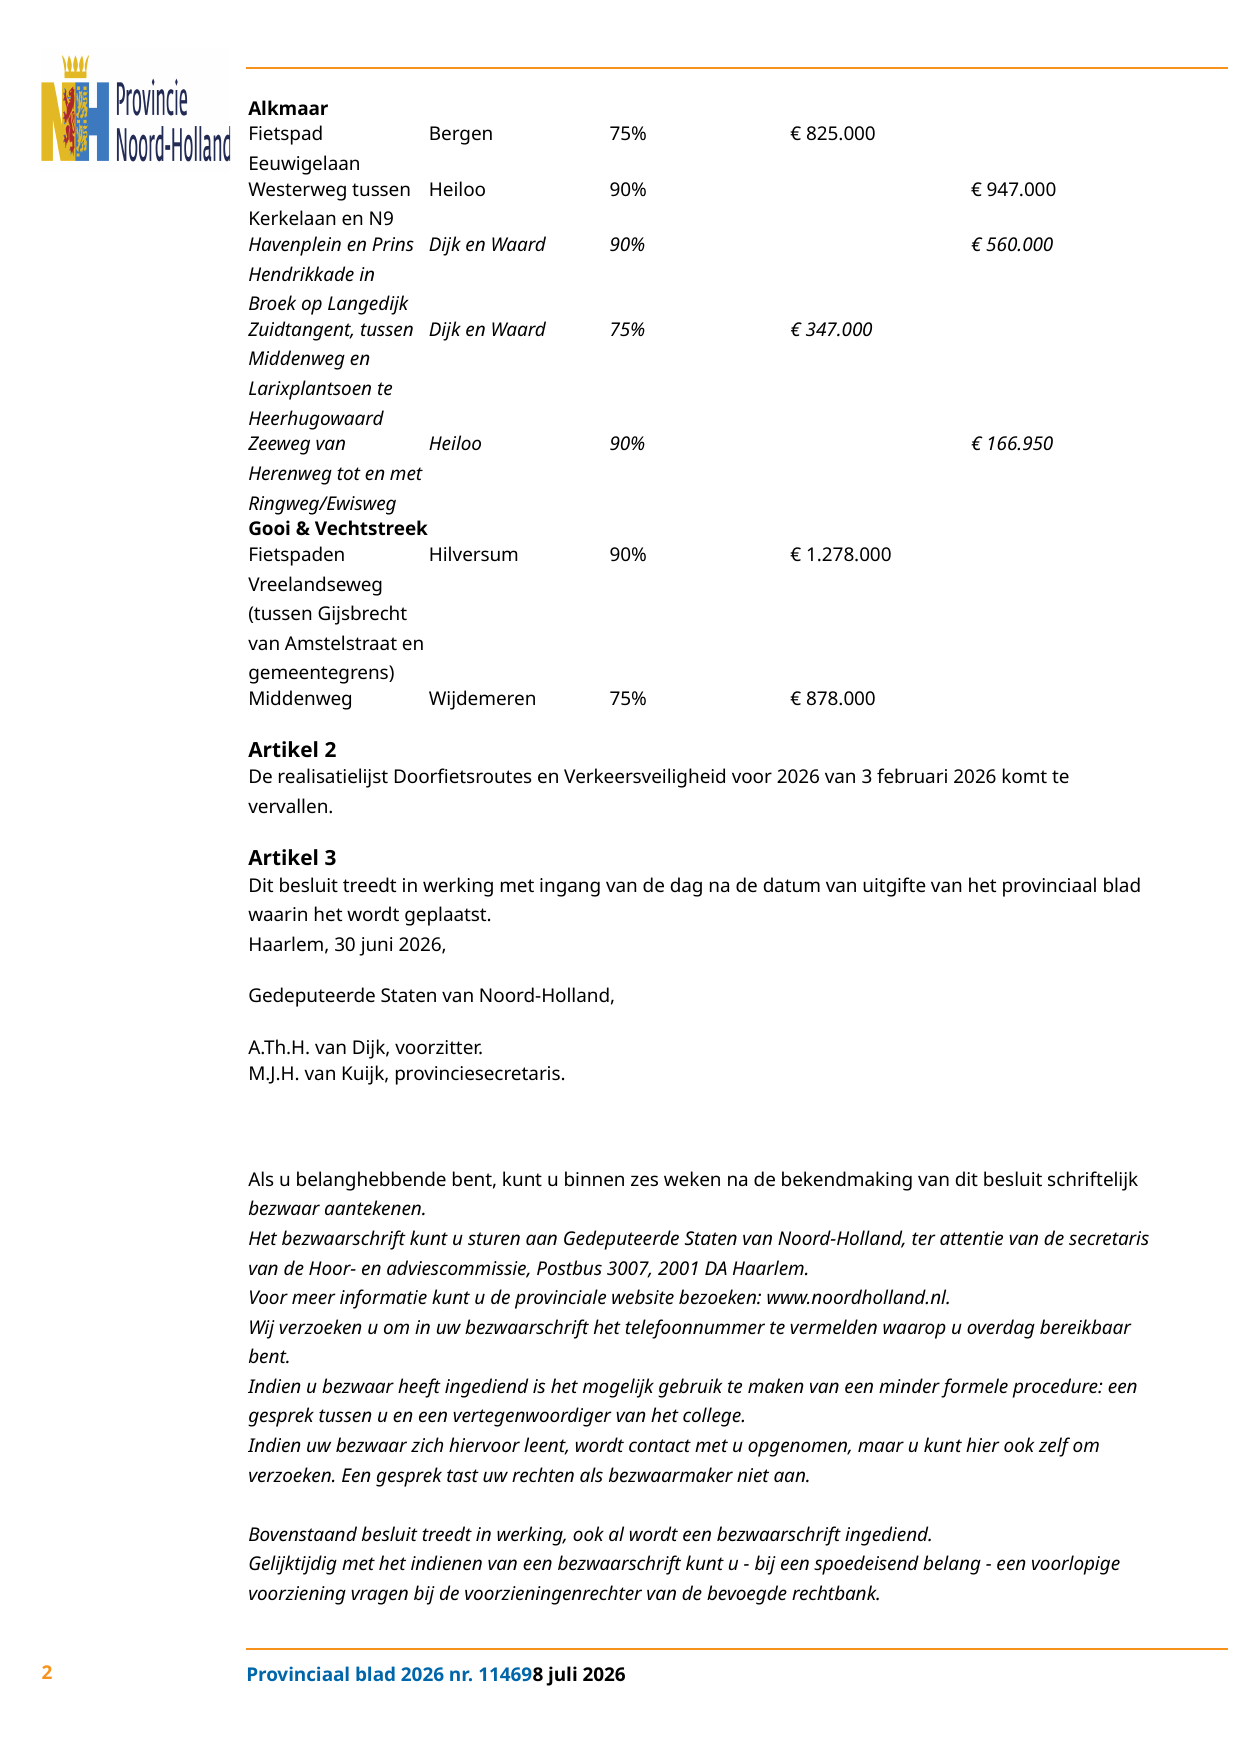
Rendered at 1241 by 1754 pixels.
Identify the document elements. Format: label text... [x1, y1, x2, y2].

text Bovenstaand besluit treedt in werking, ook al wordt een bezwaarschrift ingediend. [248, 1521, 1152, 1547]
table_cell Middenweg [248, 685, 429, 711]
table_cell Heiloo [429, 431, 609, 515]
table_cell [790, 176, 971, 231]
text Dit besluit treedt in werking met ingang van de dag na de datum van uitgifte van het provinciaal blad waarin het wordt geplaatst. [248, 872, 1152, 927]
table_cell [971, 541, 1152, 685]
table_cell [790, 95, 971, 121]
table_cell 90% [609, 431, 790, 515]
table_cell 90% [609, 231, 790, 316]
table_cell [971, 95, 1152, 121]
table_cell Alkmaar [248, 95, 429, 121]
table_cell [971, 515, 1152, 541]
table_cell [971, 121, 1152, 176]
table_cell Dijk en Waard [429, 231, 609, 316]
table_cell € 825.000 [790, 121, 971, 176]
text Indien uw bezwaar zich hiervoor leent, wordt contact met u opgenomen, maar u kunt hier ook zelf om verzoeken. Een gesprek tast uw rechten als bezwaarmaker niet aan. [248, 1432, 1152, 1488]
table_cell [790, 231, 971, 316]
table_cell Westerweg tussen Kerkelaan en N9 [248, 176, 429, 231]
table_cell Havenplein en Prins Hendrikkade in Broek op Langedijk [248, 231, 429, 316]
table_cell Zuidtangent, tussen Middenweg en Larixplantsoen te Heerhugowaard [248, 316, 429, 431]
text Artikel 3 [248, 843, 1152, 872]
text De realisatielijst Doorfietsroutes en Verkeersveiligheid voor 2026 van 3 februari 2026 komt te vervallen. [248, 763, 1152, 819]
table_cell 75% [609, 685, 790, 711]
table_cell Fietspaden Vreelandseweg (tussen Gijsbrecht van Amstelstraat en gemeentegrens) [248, 541, 429, 685]
table_cell Dijk en Waard [429, 316, 609, 431]
table_cell 90% [609, 176, 790, 231]
table_cell [429, 95, 609, 121]
table_cell 75% [609, 121, 790, 176]
table_cell 90% [609, 541, 790, 685]
text Artikel 2 [248, 735, 1152, 763]
table_cell [609, 95, 790, 121]
table_cell € 878.000 [790, 685, 971, 711]
text Wij verzoeken u om in uw bezwaarschrift het telefoonnummer te vermelden waarop u overdag bereikbaar bent. [248, 1314, 1152, 1369]
text Indien u bezwaar heeft ingediend is het mogelijk gebruik te maken van een minder formele procedure: een gesprek tussen u en een vertegenwoordiger van het college. [248, 1373, 1152, 1428]
table_cell Wijdemeren [429, 685, 609, 711]
text Voor meer informatie kunt u de provinciale website bezoeken: www.noordholland.nl. [248, 1284, 1152, 1310]
table_cell Zeeweg van Herenweg tot en met Ringweg/Ewisweg [248, 431, 429, 515]
text Gedeputeerde Staten van Noord-Holland, [248, 982, 1152, 1008]
table_cell € 1.278.000 [790, 541, 971, 685]
table_cell € 947.000 [971, 176, 1152, 231]
table_cell € 560.000 [971, 231, 1152, 316]
table_cell [429, 515, 609, 541]
text Gelijktijdig met het indienen van een bezwaarschrift kunt u - bij een spoedeisend belang - een voorlopige voorziening vragen bij de voorzieningenrechter van de bevoegde rechtbank. [248, 1551, 1152, 1606]
table_cell Fietspad Eeuwigelaan [248, 121, 429, 176]
table_cell Bergen [429, 121, 609, 176]
text Als u belanghebbende bent, kunt u binnen zes weken na de bekendmaking van dit besluit schriftelijk bezwaar aantekenen. [248, 1166, 1152, 1221]
picture [41, 47, 231, 172]
table_cell Heiloo [429, 176, 609, 231]
text Het bezwaarschrift kunt u sturen aan Gedeputeerde Staten van Noord-Holland, ter attentie van de secretaris van de Hoor- en adviescommissie, Postbus 3007, 2001 DA Haarlem. [248, 1225, 1152, 1281]
table_cell [790, 431, 971, 515]
table_cell [609, 515, 790, 541]
table_cell [971, 685, 1152, 711]
table_cell 75% [609, 316, 790, 431]
text M.J.H. van Kuijk, provinciesecretaris. [248, 1060, 1152, 1085]
table_cell Hilversum [429, 541, 609, 685]
text Haarlem, 30 juni 2026, [248, 931, 1152, 957]
table_cell Gooi & Vechtstreek [248, 515, 429, 541]
table_cell [790, 515, 971, 541]
text A.Th.H. van Dijk, voorzitter. [248, 1034, 1152, 1060]
table_cell [971, 316, 1152, 431]
table_cell € 166.950 [971, 431, 1152, 515]
table_cell € 347.000 [790, 316, 971, 431]
